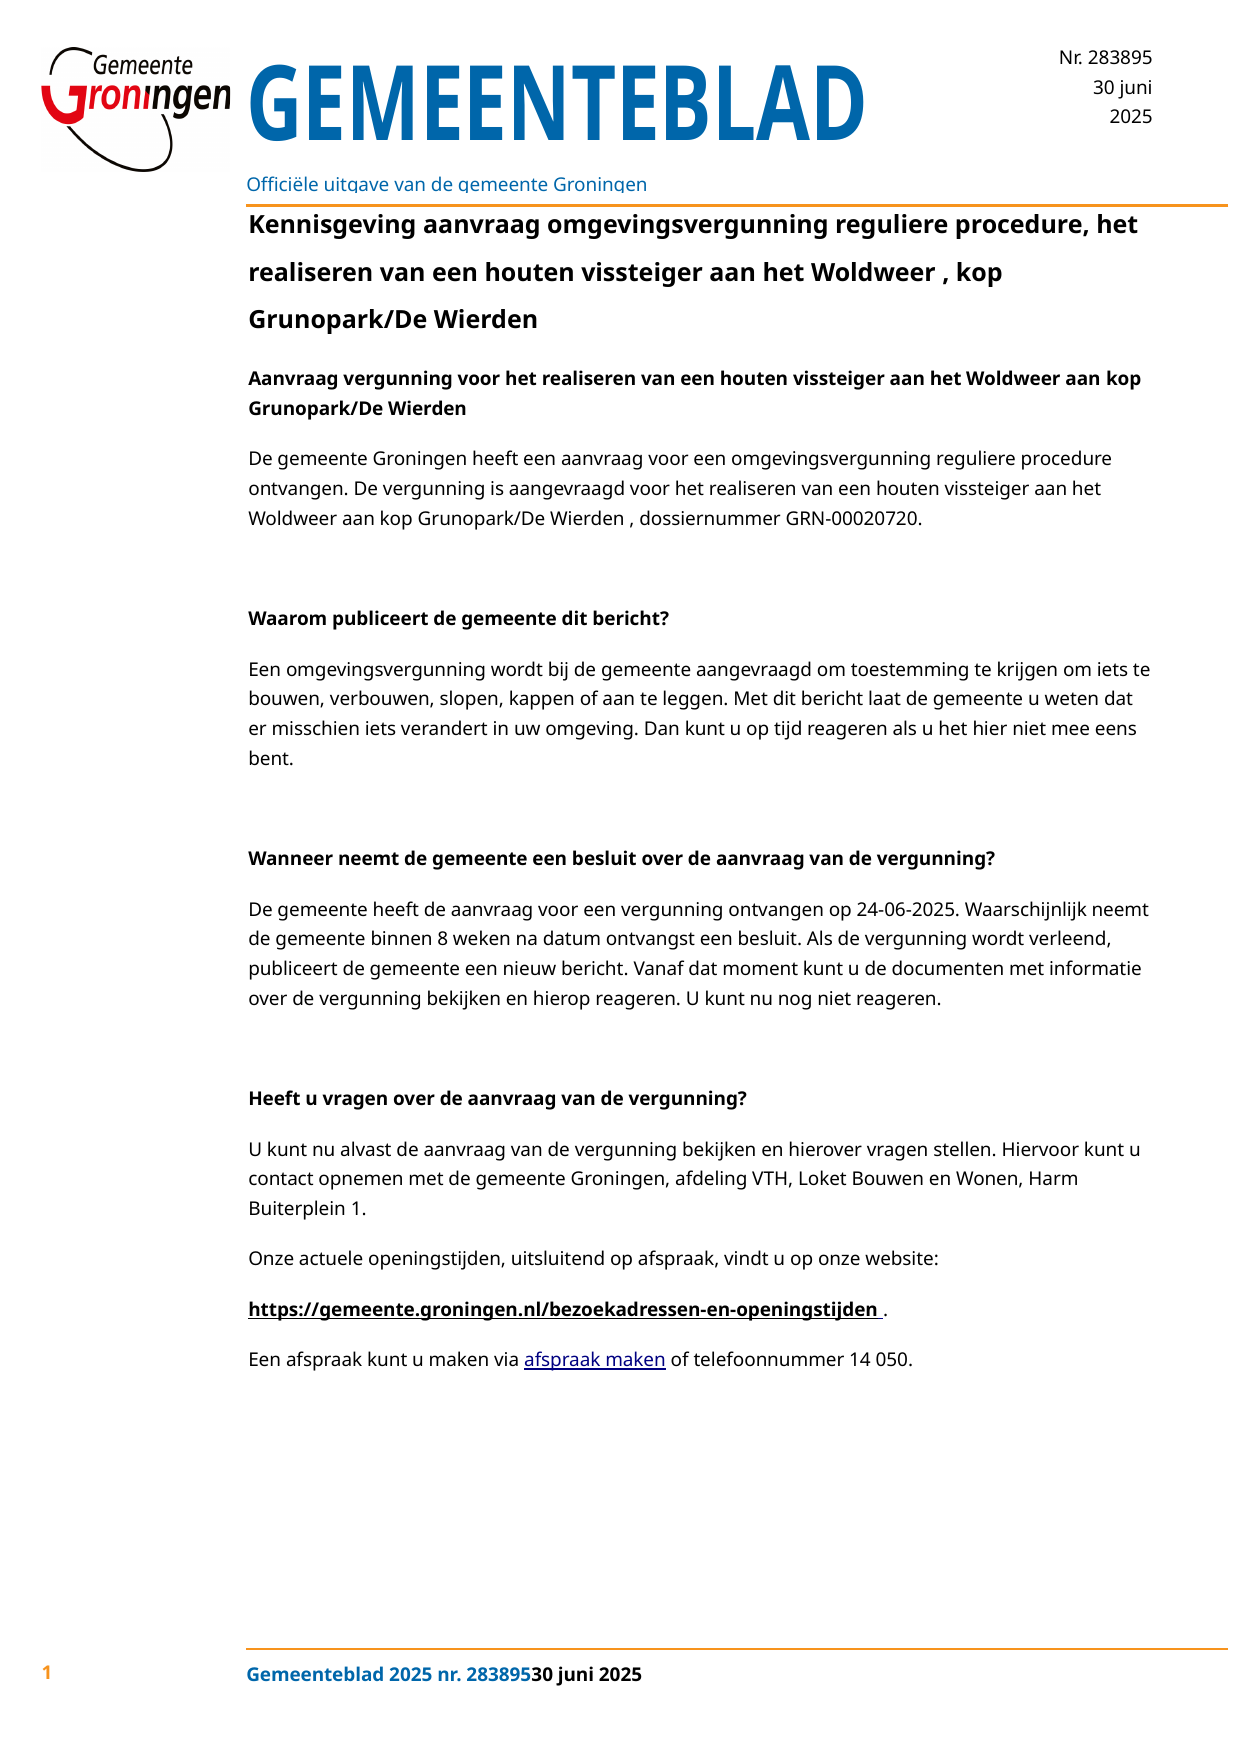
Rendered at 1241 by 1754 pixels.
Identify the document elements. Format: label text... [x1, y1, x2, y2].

text Heeft u vragen over de aanvraag van de vergunning? [248, 1086, 1152, 1111]
text https://gemeente.groningen.nl/bezoekadressen-en-openingstijden . [248, 1296, 1152, 1322]
text De gemeente Groningen heeft een aanvraag voor een omgevingsvergunning reguliere procedure ontvangen. De vergunning is aangevraagd voor het realiseren van een houten vissteiger aan het Woldweer aan kop Grunopark/De Wierden , dossiernummer GRN-00020720. [248, 446, 1152, 530]
text De gemeente heeft de aanvraag voor een vergunning ontvangen op 24-06-2025. Waarschijnlijk neemt de gemeente binnen 8 weken na datum ontvangst een besluit. Als de vergunning wordt verleend, publiceert de gemeente een nieuw bericht. Vanaf dat moment kunt u de documenten met informatie over de vergunning bekijken en hierop reageren. U kunt nu nog niet reageren. [248, 896, 1152, 1010]
text Aanvraag vergunning voor het realiseren van een houten vissteiger aan het Woldweer aan kop Grunopark/De Wierden [248, 366, 1152, 421]
picture [41, 47, 231, 172]
text U kunt nu alvast de aanvraag van de vergunning bekijken en hierover vragen stellen. Hiervoor kunt u contact opnemen met de gemeente Groningen, afdeling VTH, Loket Bouwen en Wonen, Harm Buiterplein 1. [248, 1136, 1152, 1221]
text Een afspraak kunt u maken via afspraak maken of telefoonnummer 14 050. [248, 1346, 1152, 1372]
text Onze actuele openingstijden, uitsluitend op afspraak, vindt u op onze website: [248, 1246, 1152, 1271]
text Een omgevingsvergunning wordt bij de gemeente aangevraagd om toestemming te krijgen om iets te bouwen, verbouwen, slopen, kappen of aan te leggen. Met dit bericht laat de gemeente u weten dat er misschien iets verandert in uw omgeving. Dan kunt u op tijd reageren als u het hier niet mee eens bent. [248, 656, 1152, 770]
text Kennisgeving aanvraag omgevingsvergunning reguliere procedure, het realiseren van een houten vissteiger aan het Woldweer , kop Grunopark/De Wierden [248, 207, 1152, 336]
text Wanneer neemt de gemeente een besluit over de aanvraag van de vergunning? [248, 846, 1152, 871]
text Waarom publiceert de gemeente dit bericht? [248, 606, 1152, 631]
